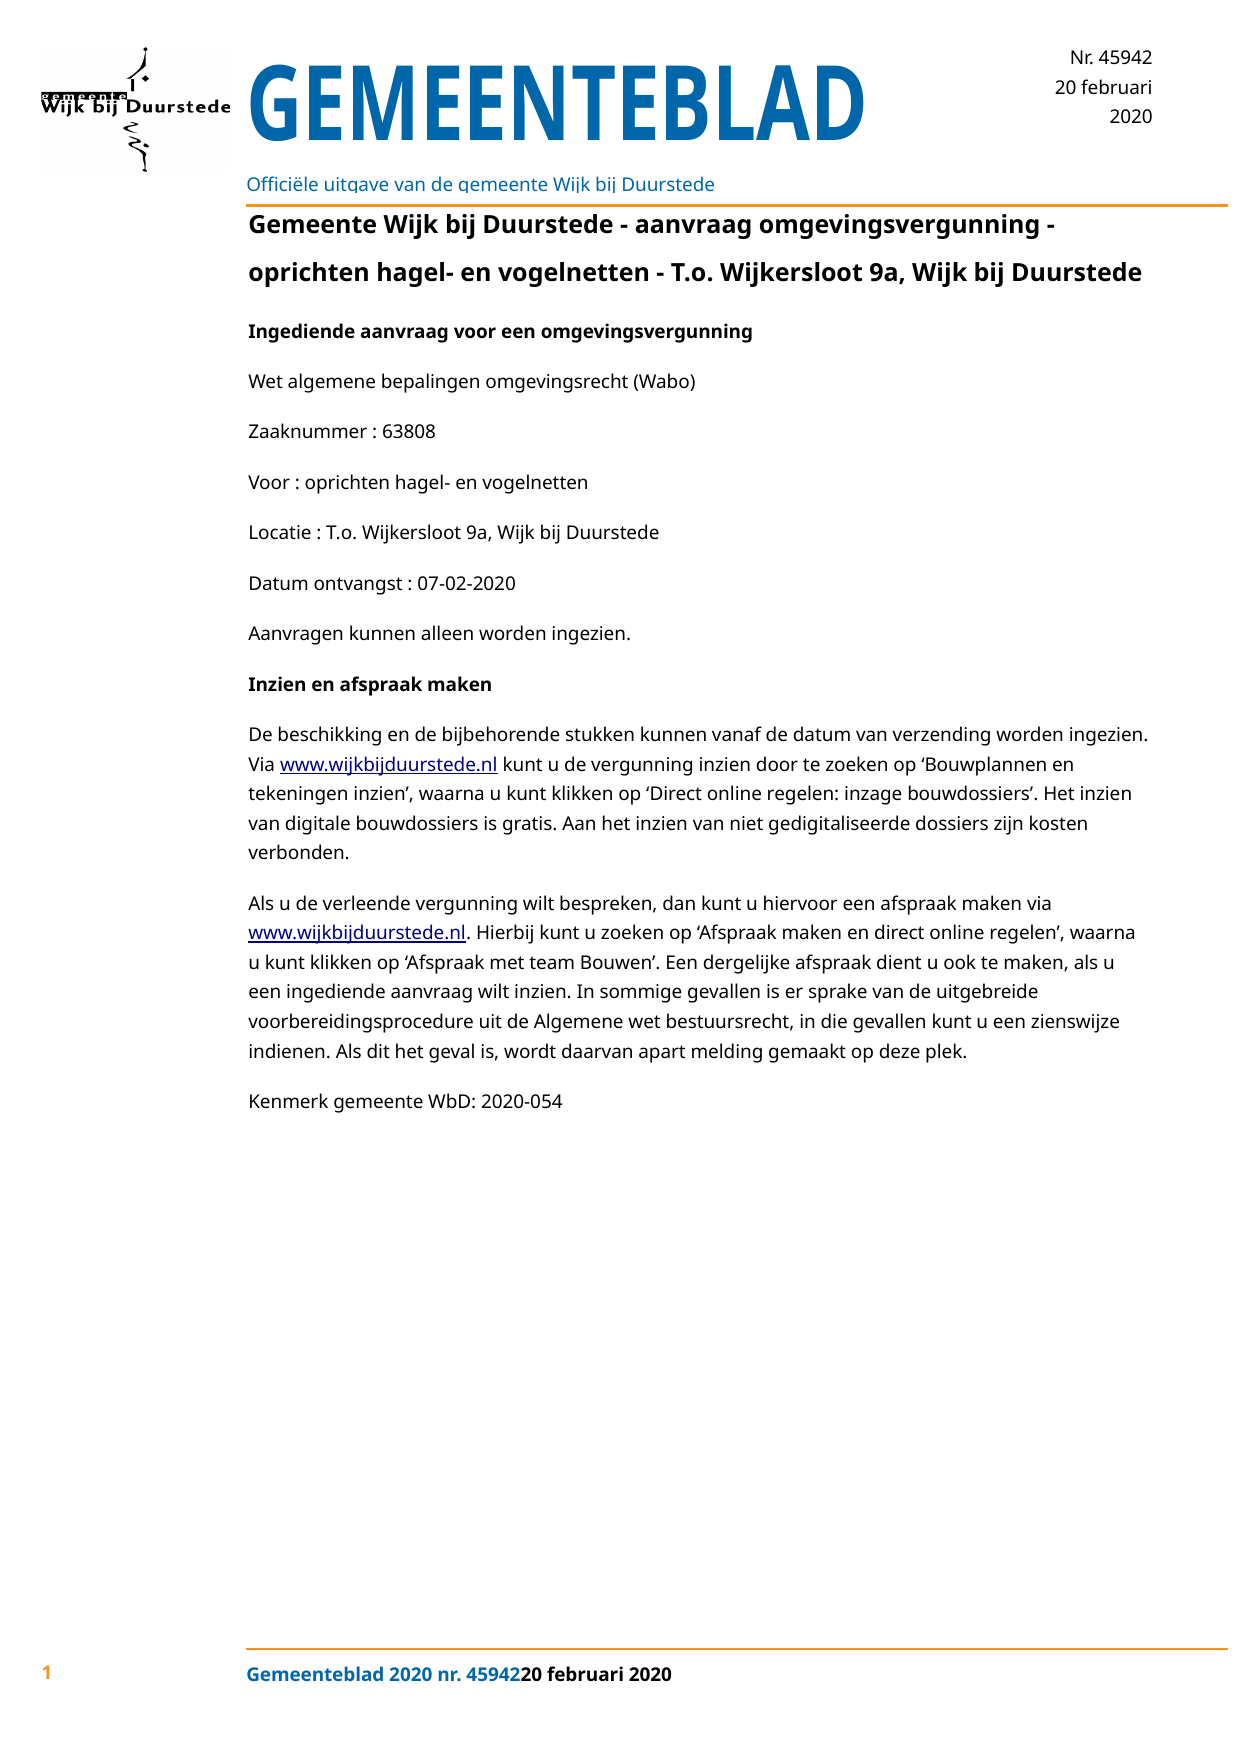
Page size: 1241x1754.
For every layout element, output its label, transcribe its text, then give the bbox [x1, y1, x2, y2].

text Gemeente Wijk bij Duurstede - aanvraag omgevingsvergunning - oprichten hagel- en vogelnetten - T.o. Wijkersloot 9a, Wijk bij Duurstede [248, 207, 1152, 288]
text Voor : oprichten hagel- en vogelnetten [248, 469, 1152, 495]
text Zaaknummer : 63808 [248, 419, 1152, 444]
text Als u de verleende vergunning wilt bespreken, dan kunt u hiervoor een afspraak maken via www.wijkbijduurstede.nl. Hierbij kunt u zoeken op ‘Afspraak maken en direct online regelen’, waarna u kunt klikken op ‘Afspraak met team Bouwen’. Een dergelijke afspraak dient u ook te maken, als u een ingediende aanvraag wilt inzien. In sommige gevallen is er sprake van de uitgebreide voorbereidingsprocedure uit de Algemene wet bestuursrecht, in die gevallen kunt u een zienswijze indienen. Als dit het geval is, wordt daarvan apart melding gemaakt op deze plek. [248, 890, 1152, 1064]
text Wet algemene bepalingen omgevingsrecht (Wabo) [248, 368, 1152, 394]
text De beschikking en de bijbehorende stukken kunnen vanaf de datum van verzending worden ingezien. Via www.wijkbijduurstede.nl kunt u de vergunning inzien door te zoeken op ‘Bouwplannen en tekeningen inzien’, waarna u kunt klikken op ‘Direct online regelen: inzage bouwdossiers’. Het inzien van digitale bouwdossiers is gratis. Aan het inzien van niet gedigitaliseerde dossiers zijn kosten verbonden. [248, 721, 1152, 865]
text Aanvragen kunnen alleen worden ingezien. [248, 620, 1152, 646]
text Locatie : T.o. Wijkersloot 9a, Wijk bij Duurstede [248, 519, 1152, 545]
text Datum ontvangst : 07-02-2020 [248, 570, 1152, 596]
picture [41, 47, 231, 172]
text Inzien en afspraak maken [248, 671, 1152, 697]
text Kenmerk gemeente WbD: 2020-054 [248, 1088, 1152, 1114]
text Ingediende aanvraag voor een omgevingsvergunning [248, 318, 1152, 344]
